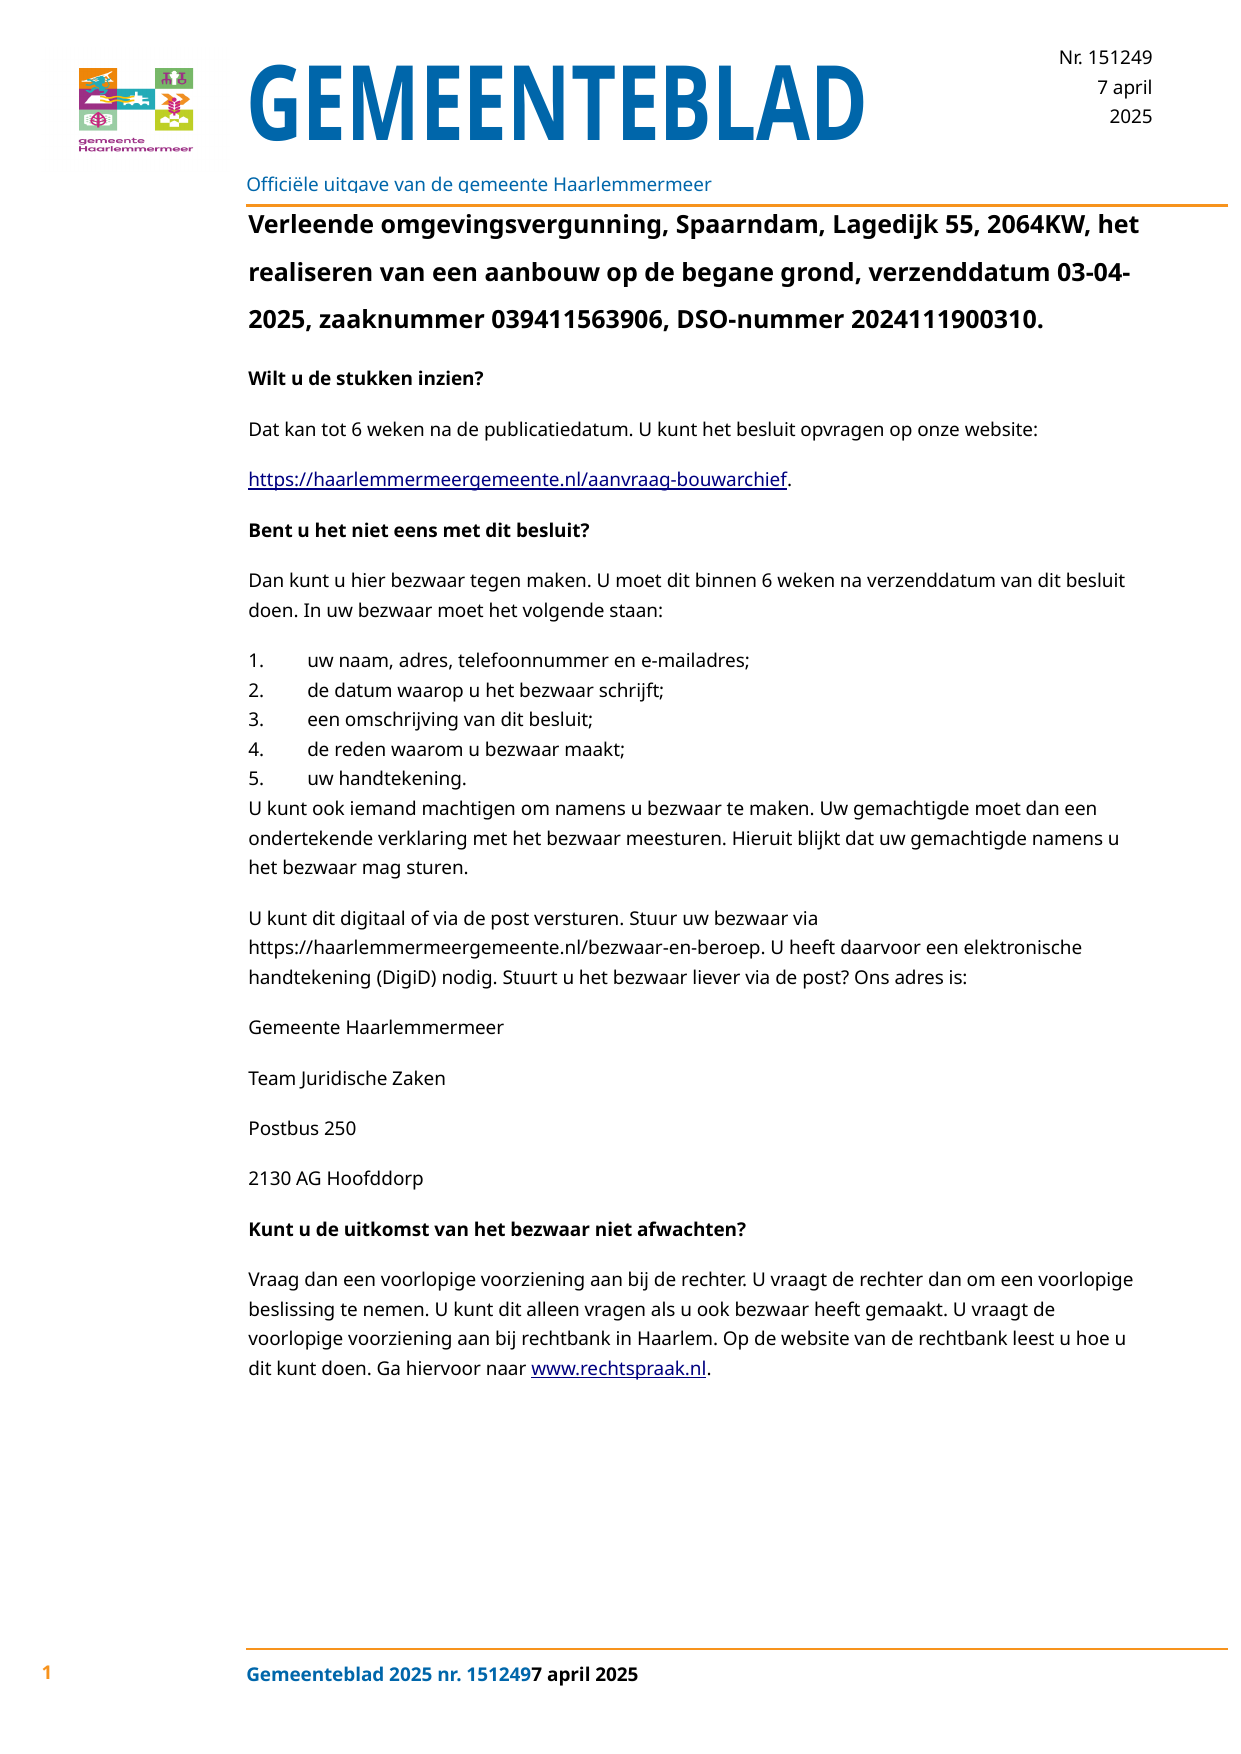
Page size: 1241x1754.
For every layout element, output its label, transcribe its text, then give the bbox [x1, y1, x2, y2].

picture [41, 47, 231, 172]
text Team Juridische Zaken [248, 1065, 1152, 1090]
text Verleende omgevingsvergunning, Spaarndam, Lagedijk 55, 2064KW, het realiseren van een aanbouw op de begane grond, verzenddatum 03-04-2025, zaaknummer 039411563906, DSO-nummer 2024111900310. [248, 207, 1152, 336]
text Gemeente Haarlemmermeer [248, 1014, 1152, 1040]
text Vraag dan een voorlopige voorziening aan bij de rechter. U vraagt de rechter dan om een voorlopige beslissing te nemen. U kunt dit alleen vragen als u ook bezwaar heeft gemaakt. U vraagt de voorlopige voorziening aan bij rechtbank in Haarlem. Op de website van de rechtbank leest u hoe u dit kunt doen. Ga hiervoor naar www.rechtspraak.nl. [248, 1266, 1152, 1381]
text https://haarlemmermeergemeente.nl/aanvraag-bouwarchief. [248, 466, 1152, 492]
text 2130 AG Hoofddorp [248, 1166, 1152, 1191]
list een omschrijving van dit besluit; [248, 706, 1152, 732]
text Kunt u de uitkomst van het bezwaar niet afwachten? [248, 1216, 1152, 1242]
text Wilt u de stukken inzien? [248, 366, 1152, 391]
text U kunt dit digitaal of via de post versturen. Stuur uw bezwaar via https://haarlemmermeergemeente.nl/bezwaar-en-beroep. U heeft daarvoor een elektronische handtekening (DigiD) nodig. Stuurt u het bezwaar liever via de post? Ons adres is: [248, 905, 1152, 989]
list de reden waarom u bezwaar maakt; [248, 736, 1152, 762]
text Bent u het niet eens met dit besluit? [248, 517, 1152, 542]
text Dan kunt u hier bezwaar tegen maken. U moet dit binnen 6 weken na verzenddatum van dit besluit doen. In uw bezwaar moet het volgende staan: [248, 567, 1152, 622]
text Postbus 250 [248, 1115, 1152, 1141]
text U kunt ook iemand machtigen om namens u bezwaar te maken. Uw gemachtigde moet dan een ondertekende verklaring met het bezwaar meesturen. Hieruit blijkt dat uw gemachtigde namens u het bezwaar mag sturen. [248, 795, 1152, 880]
list de datum waarop u het bezwaar schrijft; [248, 677, 1152, 702]
list uw naam, adres, telefoonnummer en e-mailadres; [248, 647, 1152, 673]
text Dat kan tot 6 weken na de publicatiedatum. U kunt het besluit opvragen op onze website: [248, 416, 1152, 442]
list uw handtekening. [248, 766, 1152, 791]
